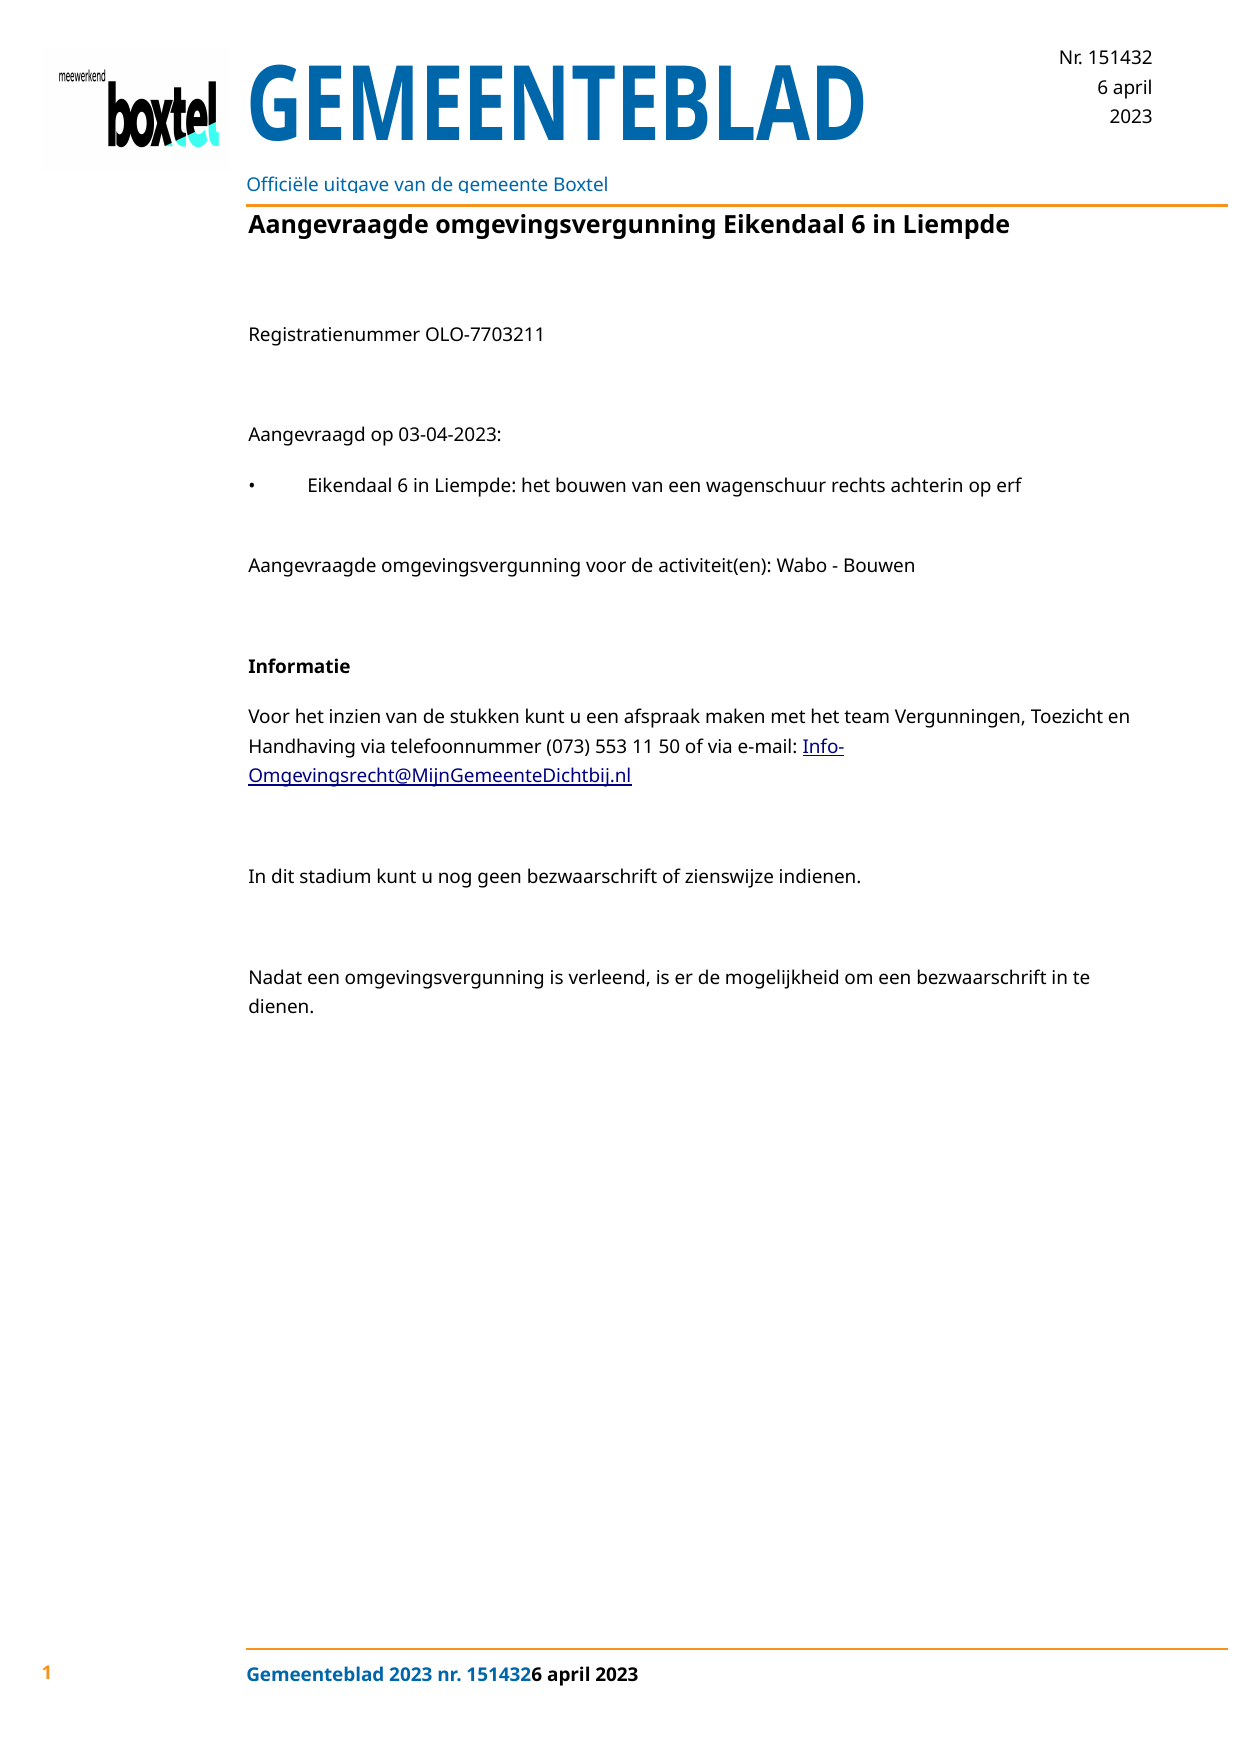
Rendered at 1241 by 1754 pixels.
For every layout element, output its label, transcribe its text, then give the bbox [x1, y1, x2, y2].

text Informatie [248, 653, 1152, 678]
picture [41, 47, 231, 172]
text Voor het inzien van de stukken kunt u een afspraak maken met het team Vergunningen, Toezicht en Handhaving via telefoonnummer (073) 553 11 50 of via e-mail: Info-Omgevingsrecht@MijnGemeenteDichtbij.nl [248, 703, 1152, 788]
text In dit stadium kunt u nog geen bezwaarschrift of zienswijze indienen. [248, 863, 1152, 889]
text Registratienummer OLO-7703211 [248, 321, 1152, 346]
text Aangevraagde omgevingsvergunning Eikendaal 6 in Liempde [248, 207, 1152, 241]
text Nadat een omgevingsvergunning is verleend, is er de mogelijkheid om een bezwaarschrift in te dienen. [248, 964, 1152, 1019]
text Aangevraagd op 03-04-2023: [248, 422, 1152, 447]
list Eikendaal 6 in Liempde: het bouwen van een wagenschuur rechts achterin op erf [248, 472, 1152, 498]
text Aangevraagde omgevingsvergunning voor de activiteit(en): Wabo - Bouwen [248, 552, 1152, 578]
